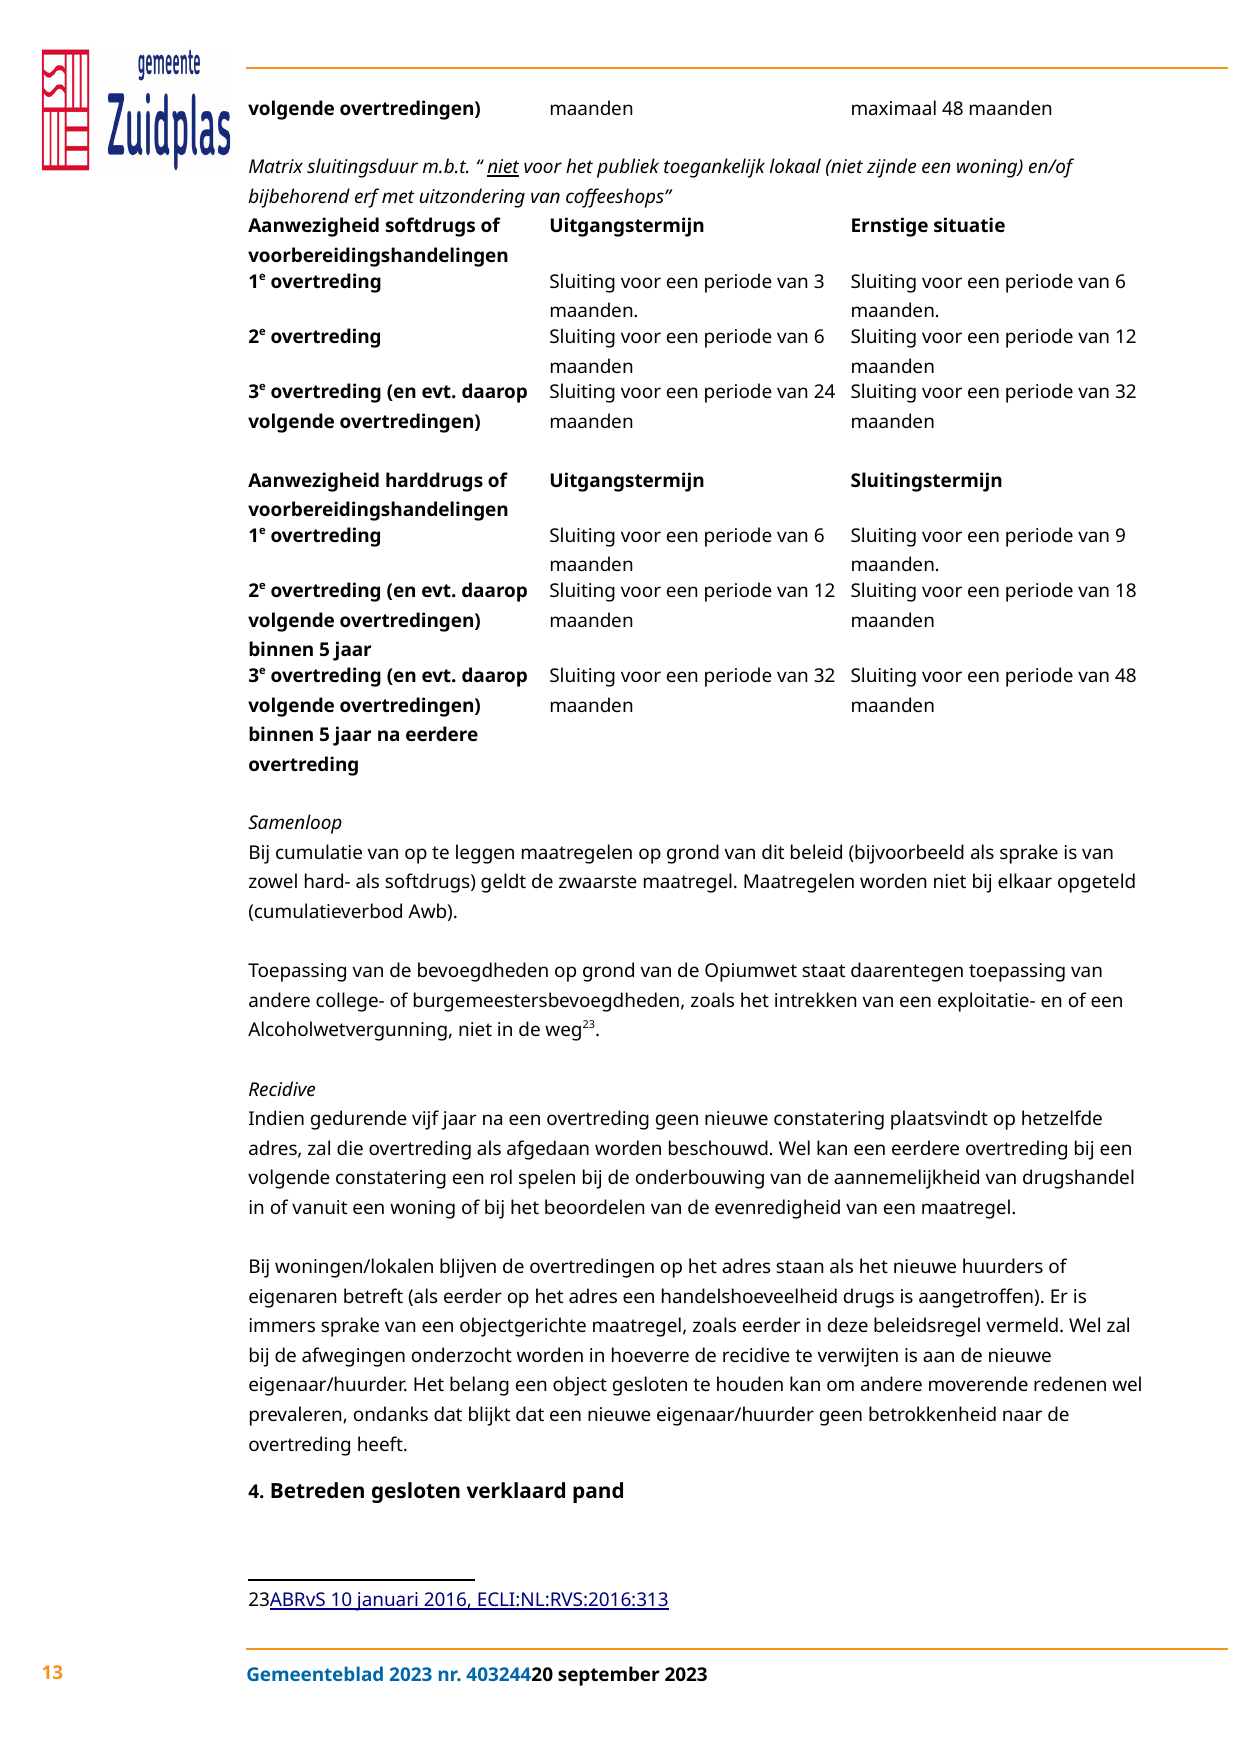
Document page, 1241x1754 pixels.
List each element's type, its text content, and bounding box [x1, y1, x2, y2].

table_header Sluitingstermijn [850, 467, 1152, 522]
text Matrix sluitingsduur m.b.t. “ niet voor het publiek toegankelijk lokaal (niet zijnde een woning) en/of bijbehorend erf met uitzondering van coffeeshops” [248, 153, 1152, 209]
table_cell Sluiting voor een periode van 3 maanden. [549, 268, 850, 323]
table_cell Sluiting voor een periode van 12 maanden [850, 323, 1152, 378]
text 4. Betreden gesloten verklaard pand [248, 1476, 1152, 1505]
table_cell Sluiting voor een periode van 6 maanden [549, 323, 850, 378]
table_cell 3e overtreding (en evt. daarop volgende overtredingen) binnen 5 jaar na eerdere overtreding [248, 662, 549, 777]
table_cell Sluiting voor een periode van 48 maanden [850, 662, 1152, 777]
table_cell 1e overtreding [248, 268, 549, 323]
table_cell 2e overtreding [248, 323, 549, 378]
table_header Aanwezigheid softdrugs of voorbereidingshandelingen [248, 213, 549, 268]
table_header Uitgangstermijn [549, 213, 850, 268]
text Recidive [248, 1076, 1152, 1102]
text Bij cumulatie van op te leggen maatregelen op grond van dit beleid (bijvoorbeeld als sprake is van zowel hard- als softdrugs) geldt de zwaarste maatregel. Maatregelen worden niet bij elkaar opgeteld (cumulatieverbod Awb). [248, 839, 1152, 924]
table_cell Sluiting voor een periode van 6 maanden [549, 522, 850, 577]
text ABRvS 10 januari 2016, ECLI:NL:RVS:2016:313 [248, 1586, 1152, 1612]
table_cell maanden [549, 95, 850, 121]
table_cell volgende overtredingen) [248, 95, 549, 121]
table_header Ernstige situatie [850, 213, 1152, 268]
table_cell Sluiting voor een periode van 32 maanden [850, 379, 1152, 434]
table_cell 2e overtreding (en evt. daarop volgende overtredingen) binnen 5 jaar [248, 578, 549, 662]
text Bij woningen/lokalen blijven de overtredingen op het adres staan als het nieuwe huurders of eigenaren betreft (als eerder op het adres een handelshoeveelheid drugs is aangetroffen). Er is immers sprake van een objectgerichte maatregel, zoals eerder in deze beleidsregel vermeld. Wel zal bij de afwegingen onderzocht worden in hoeverre de recidive te verwijten is aan de nieuwe eigenaar/huurder. Het belang een object gesloten te houden kan om andere moverende redenen wel prevaleren, ondanks dat blijkt dat een nieuwe eigenaar/huurder geen betrokkenheid naar de overtreding heeft. [248, 1253, 1152, 1457]
text Samenloop [248, 809, 1152, 835]
table_cell Sluiting voor een periode van 32 maanden [549, 662, 850, 777]
table_cell Sluiting voor een periode van 12 maanden [549, 578, 850, 662]
table_cell Sluiting voor een periode van 18 maanden [850, 578, 1152, 662]
table_header Aanwezigheid harddrugs of voorbereidingshandelingen [248, 467, 549, 522]
table_cell Sluiting voor een periode van 9 maanden. [850, 522, 1152, 577]
picture [41, 47, 231, 172]
table_cell maximaal 48 maanden [850, 95, 1152, 121]
text Toepassing van de bevoegdheden op grond van de Opiumwet staat daarentegen toepassing van andere college- of burgemeestersbevoegdheden, zoals het intrekken van een exploitatie- en of een Alcoholwetvergunning, niet in de weg. [248, 957, 1152, 1042]
table_cell Sluiting voor een periode van 24 maanden [549, 379, 850, 434]
table_header Uitgangstermijn [549, 467, 850, 522]
table_cell Sluiting voor een periode van 6 maanden. [850, 268, 1152, 323]
table_cell 1e overtreding [248, 522, 549, 577]
table_cell 3e overtreding (en evt. daarop volgende overtredingen) [248, 379, 549, 434]
text Indien gedurende vijf jaar na een overtreding geen nieuwe constatering plaatsvindt op hetzelfde adres, zal die overtreding als afgedaan worden beschouwd. Wel kan een eerdere overtreding bij een volgende constatering een rol spelen bij de onderbouwing van de aannemelijkheid van drugshandel in of vanuit een woning of bij het beoordelen van de evenredigheid van een maatregel. [248, 1105, 1152, 1220]
